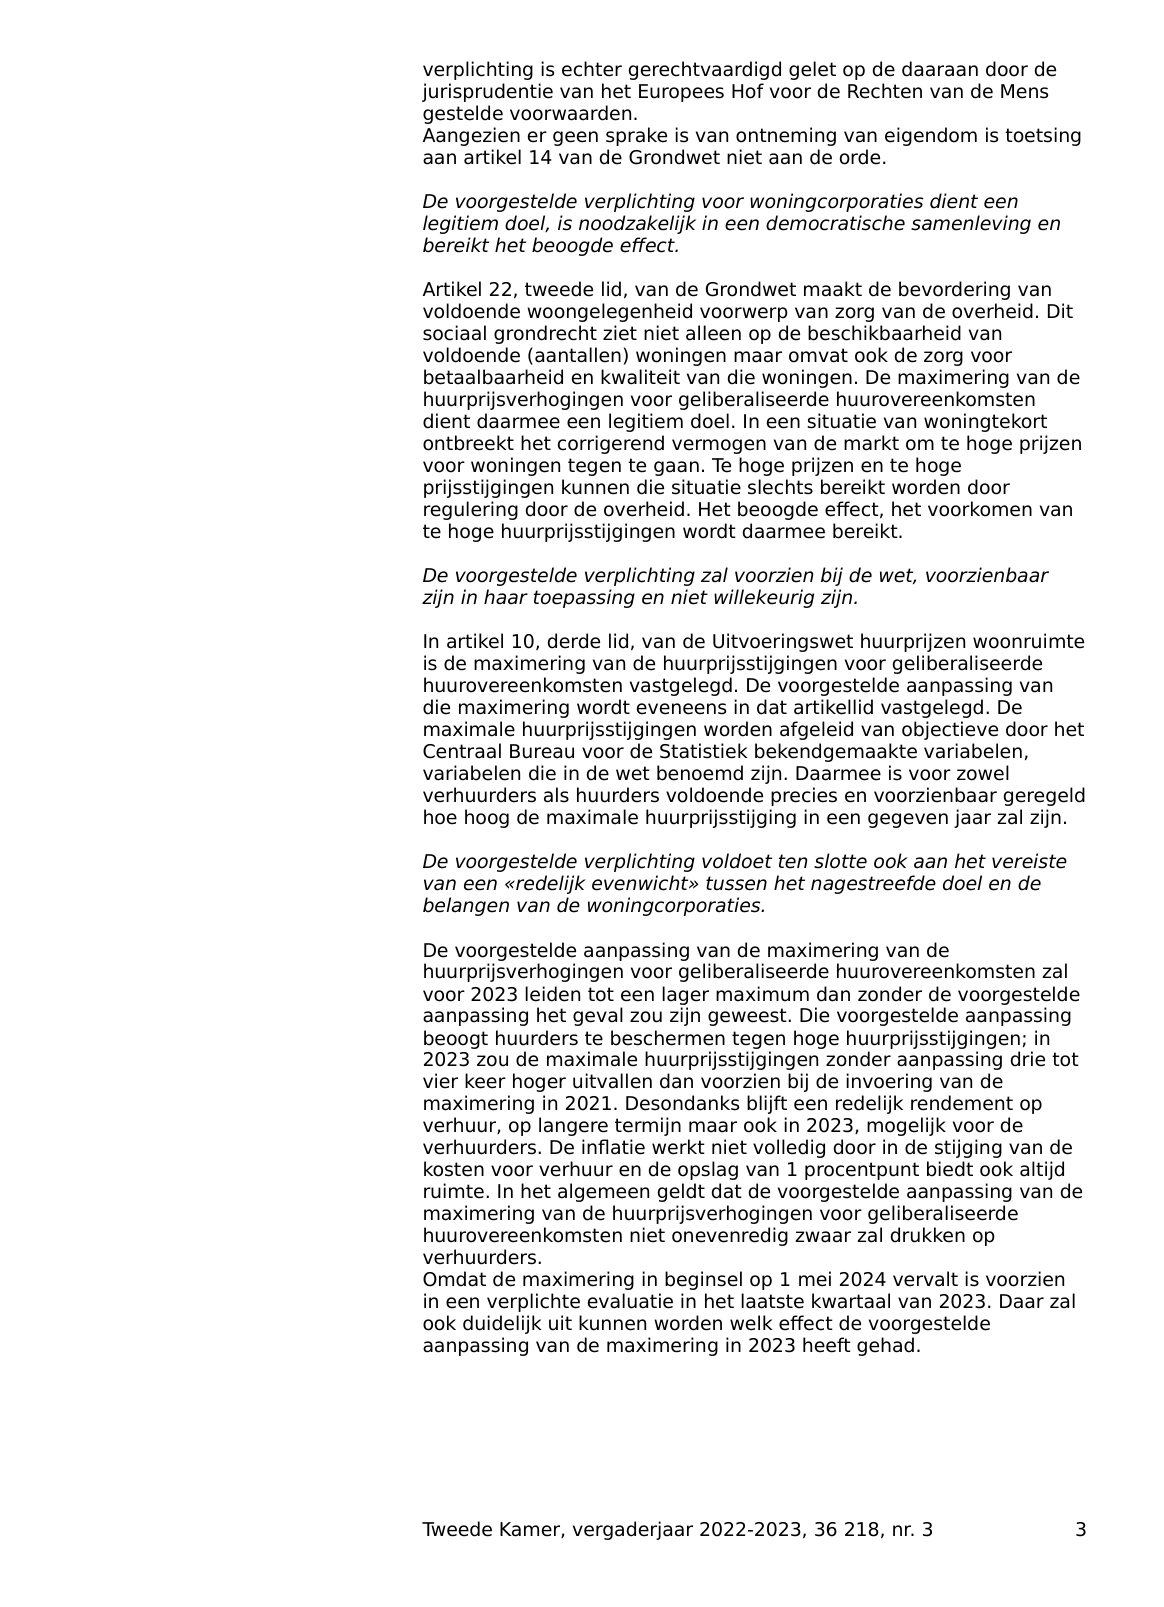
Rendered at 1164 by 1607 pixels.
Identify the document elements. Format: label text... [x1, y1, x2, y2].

text Aangezien er geen sprake is van ontneming van eigendom is toetsing aan artikel 14 van de Grondwet niet aan de orde. [422, 125, 1087, 169]
text De voorgestelde verplichting zal voorzien bij de wet, voorzienbaar zijn in haar toepassing en niet willekeurig zijn. [422, 565, 1087, 609]
text De voorgestelde aanpassing van de maximering van de huurprijsverhogingen voor geliberaliseerde huurovereenkomsten zal voor 2023 leiden tot een lager maximum dan zonder de voorgestelde aanpassing het geval zou zijn geweest. Die voorgestelde aanpassing beoogt huurders te beschermen tegen hoge huurprijsstijgingen; in 2023 zou de maximale huurprijsstijgingen zonder aanpassing drie tot vier keer hoger uitvallen dan voorzien bij de invoering van de maximering in 2021. Desondanks blijft een redelijk rendement op verhuur, op langere termijn maar ook in 2023, mogelijk voor de verhuurders. De inflatie werkt niet volledig door in de stijging van de kosten voor verhuur en de opslag van 1 procentpunt biedt ook altijd ruimte. In het algemeen geldt dat de voorgestelde aanpassing van de maximering van de huurprijsverhogingen voor geliberaliseerde huurovereenkomsten niet onevenredig zwaar zal drukken op verhuurders. [422, 939, 1087, 1269]
text De voorgestelde verplichting voldoet ten slotte ook aan het vereiste van een «redelijk evenwicht» tussen het nagestreefde doel en de belangen van de woningcorporaties. [422, 851, 1087, 917]
text In artikel 10, derde lid, van de Uitvoeringswet huurprijzen woonruimte is de maximering van de huurprijsstijgingen voor geliberaliseerde huurovereenkomsten vastgelegd. De voorgestelde aanpassing van die maximering wordt eveneens in dat artikellid vastgelegd. De maximale huurprijsstijgingen worden afgeleid van objectieve door het Centraal Bureau voor de Statistiek bekendgemaakte variabelen, variabelen die in de wet benoemd zijn. Daarmee is voor zowel verhuurders als huurders voldoende precies en voorzienbaar geregeld hoe hoog de maximale huurprijsstijging in een gegeven jaar zal zijn. [422, 631, 1087, 829]
text Omdat de maximering in beginsel op 1 mei 2024 vervalt is voorzien in een verplichte evaluatie in het laatste kwartaal van 2023. Daar zal ook duidelijk uit kunnen worden welk effect de voorgestelde aanpassing van de maximering in 2023 heeft gehad. [422, 1269, 1087, 1357]
text De voorgestelde verplichting voor woningcorporaties dient een legitiem doel, is noodzakelijk in een democratische samenleving en bereikt het beoogde effect. [422, 191, 1087, 257]
text Artikel 22, tweede lid, van de Grondwet maakt de bevordering van voldoende woongelegenheid voorwerp van zorg van de overheid. Dit sociaal grondrecht ziet niet alleen op de beschikbaarheid van voldoende (aantallen) woningen maar omvat ook de zorg voor betaalbaarheid en kwaliteit van die woningen. De maximering van de huurprijsverhogingen voor geliberaliseerde huurovereenkomsten dient daarmee een legitiem doel. In een situatie van woningtekort ontbreekt het corrigerend vermogen van de markt om te hoge prijzen voor woningen tegen te gaan. Te hoge prijzen en te hoge prijsstijgingen kunnen die situatie slechts bereikt worden door regulering door de overheid. Het beoogde effect, het voorkomen van te hoge huurprijsstijgingen wordt daarmee bereikt. [422, 279, 1087, 543]
text verplichting is echter gerechtvaardigd gelet op de daaraan door de jurisprudentie van het Europees Hof voor de Rechten van de Mens gestelde voorwaarden. [422, 59, 1087, 125]
